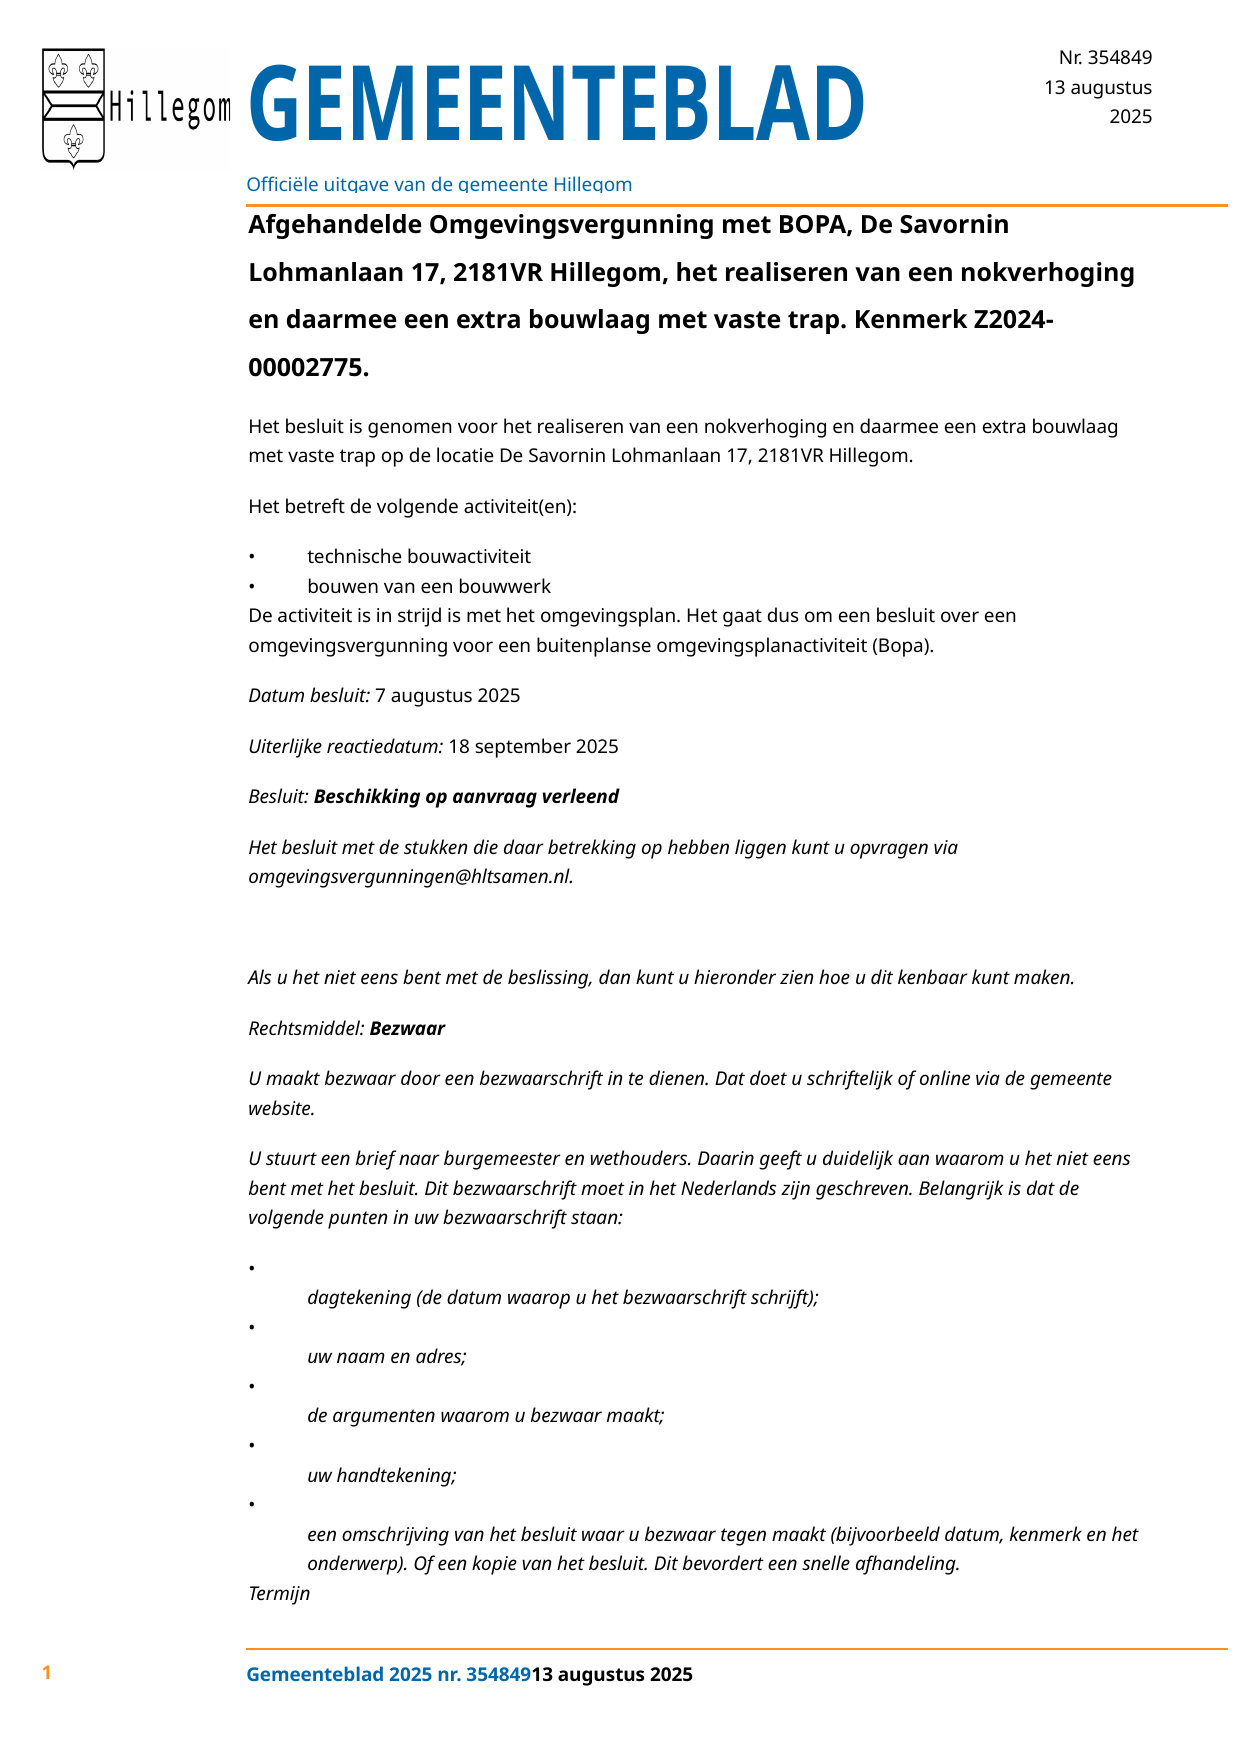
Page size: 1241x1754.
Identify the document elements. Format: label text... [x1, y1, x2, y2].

text De activiteit is in strijd is met het omgevingsplan. Het gaat dus om een besluit over een omgevingsvergunning voor een buitenplanse omgevingsplanactiviteit (Bopa). [248, 603, 1152, 658]
text Rechtsmiddel: Bezwaar [248, 1015, 1152, 1041]
list dagtekening (de datum waarop u het bezwaarschrift schrijft); [248, 1284, 1152, 1310]
text U stuurt een brief naar burgemeester en wethouders. Daarin geeft u duidelijk aan waarom u het niet eens bent met het besluit. Dit bezwaarschrift moet in het Nederlands zijn geschreven. Belangrijk is dat de volgende punten in uw bezwaarschrift staan: [248, 1145, 1152, 1230]
list uw handtekening; [248, 1462, 1152, 1488]
text Als u het niet eens bent met de beslissing, dan kunt u hieronder zien hoe u dit kenbaar kunt maken. [248, 964, 1152, 990]
list uw naam en adres; [248, 1343, 1152, 1369]
text Afgehandelde Omgevingsvergunning met BOPA, De Savornin Lohmanlaan 17, 2181VR Hillegom, het realiseren van een nokverhoging en daarmee een extra bouwlaag met vaste trap. Kenmerk Z2024-00002775. [248, 207, 1152, 384]
text Het betreft de volgende activiteit(en): [248, 493, 1152, 519]
list technische bouwactiviteit [248, 543, 1152, 569]
list een omschrijving van het besluit waar u bezwaar tegen maakt (bijvoorbeeld datum, kenmerk en het onderwerp). Of een kopie van het besluit. Dit bevordert een snelle afhandeling. [248, 1521, 1152, 1576]
list bouwen van een bouwwerk [248, 573, 1152, 599]
list de argumenten waarom u bezwaar maakt; [248, 1403, 1152, 1428]
text Termijn [248, 1580, 1152, 1606]
text Het besluit is genomen voor het realiseren van een nokverhoging en daarmee een extra bouwlaag met vaste trap op de locatie De Savornin Lohmanlaan 17, 2181VR Hillegom. [248, 413, 1152, 468]
text Datum besluit: 7 augustus 2025 [248, 683, 1152, 708]
text Besluit: Beschikking op aanvraag verleend [248, 783, 1152, 809]
text Uiterlijke reactiedatum: 18 september 2025 [248, 733, 1152, 759]
text U maakt bezwaar door een bezwaarschrift in te dienen. Dat doet u schriftelijk of online via de gemeente website. [248, 1065, 1152, 1121]
text Het besluit met de stukken die daar betrekking op hebben liggen kunt u opvragen via omgevingsvergunningen@hltsamen.nl. [248, 834, 1152, 889]
picture [41, 47, 231, 172]
